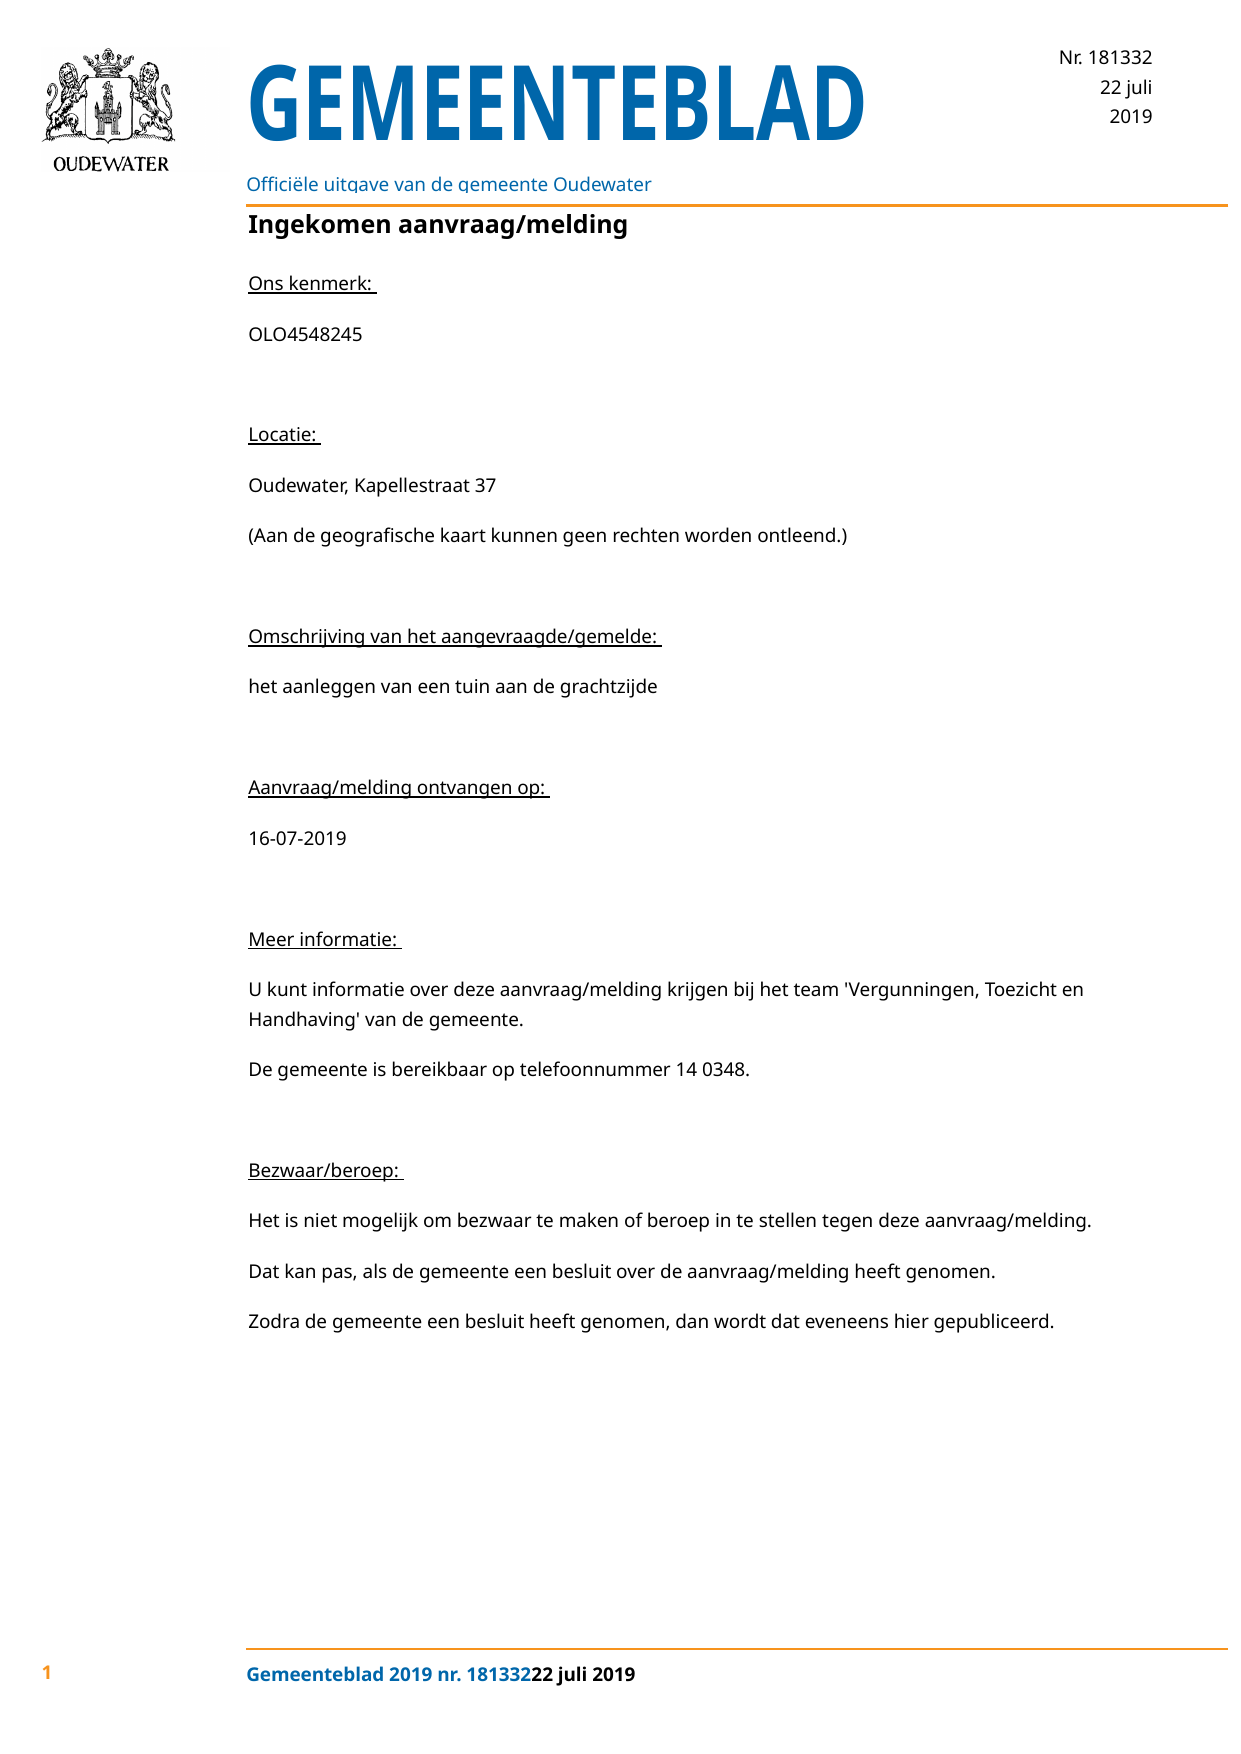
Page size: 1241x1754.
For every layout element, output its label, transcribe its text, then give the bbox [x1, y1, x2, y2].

text Meer informatie: [248, 926, 1152, 951]
text Zodra de gemeente een besluit heeft genomen, dan wordt dat eveneens hier gepubliceerd. [248, 1308, 1152, 1334]
text Het is niet mogelijk om bezwaar te maken of beroep in te stellen tegen deze aanvraag/melding. [248, 1207, 1152, 1233]
text Dat kan pas, als de gemeente een besluit over de aanvraag/melding heeft genomen. [248, 1258, 1152, 1283]
text Omschrijving van het aangevraagde/gemelde: [248, 623, 1152, 649]
text OLO4548245 [248, 321, 1152, 346]
text Locatie: [248, 422, 1152, 447]
text het aanleggen van een tuin aan de grachtzijde [248, 674, 1152, 699]
text U kunt informatie over deze aanvraag/melding krijgen bij het team 'Vergunningen, Toezicht en Handhaving' van de gemeente. [248, 976, 1152, 1031]
text De gemeente is bereikbaar op telefoonnummer 14 0348. [248, 1056, 1152, 1082]
text Oudewater, Kapellestraat 37 [248, 472, 1152, 498]
text Bezwaar/beroep: [248, 1157, 1152, 1183]
text Ons kenmerk: [248, 270, 1152, 296]
text (Aan de geografische kaart kunnen geen rechten worden ontleend.) [248, 522, 1152, 548]
text Ingekomen aanvraag/melding [248, 207, 1152, 241]
picture [41, 47, 231, 172]
text Aanvraag/melding ontvangen op: [248, 774, 1152, 800]
text 16-07-2019 [248, 825, 1152, 851]
